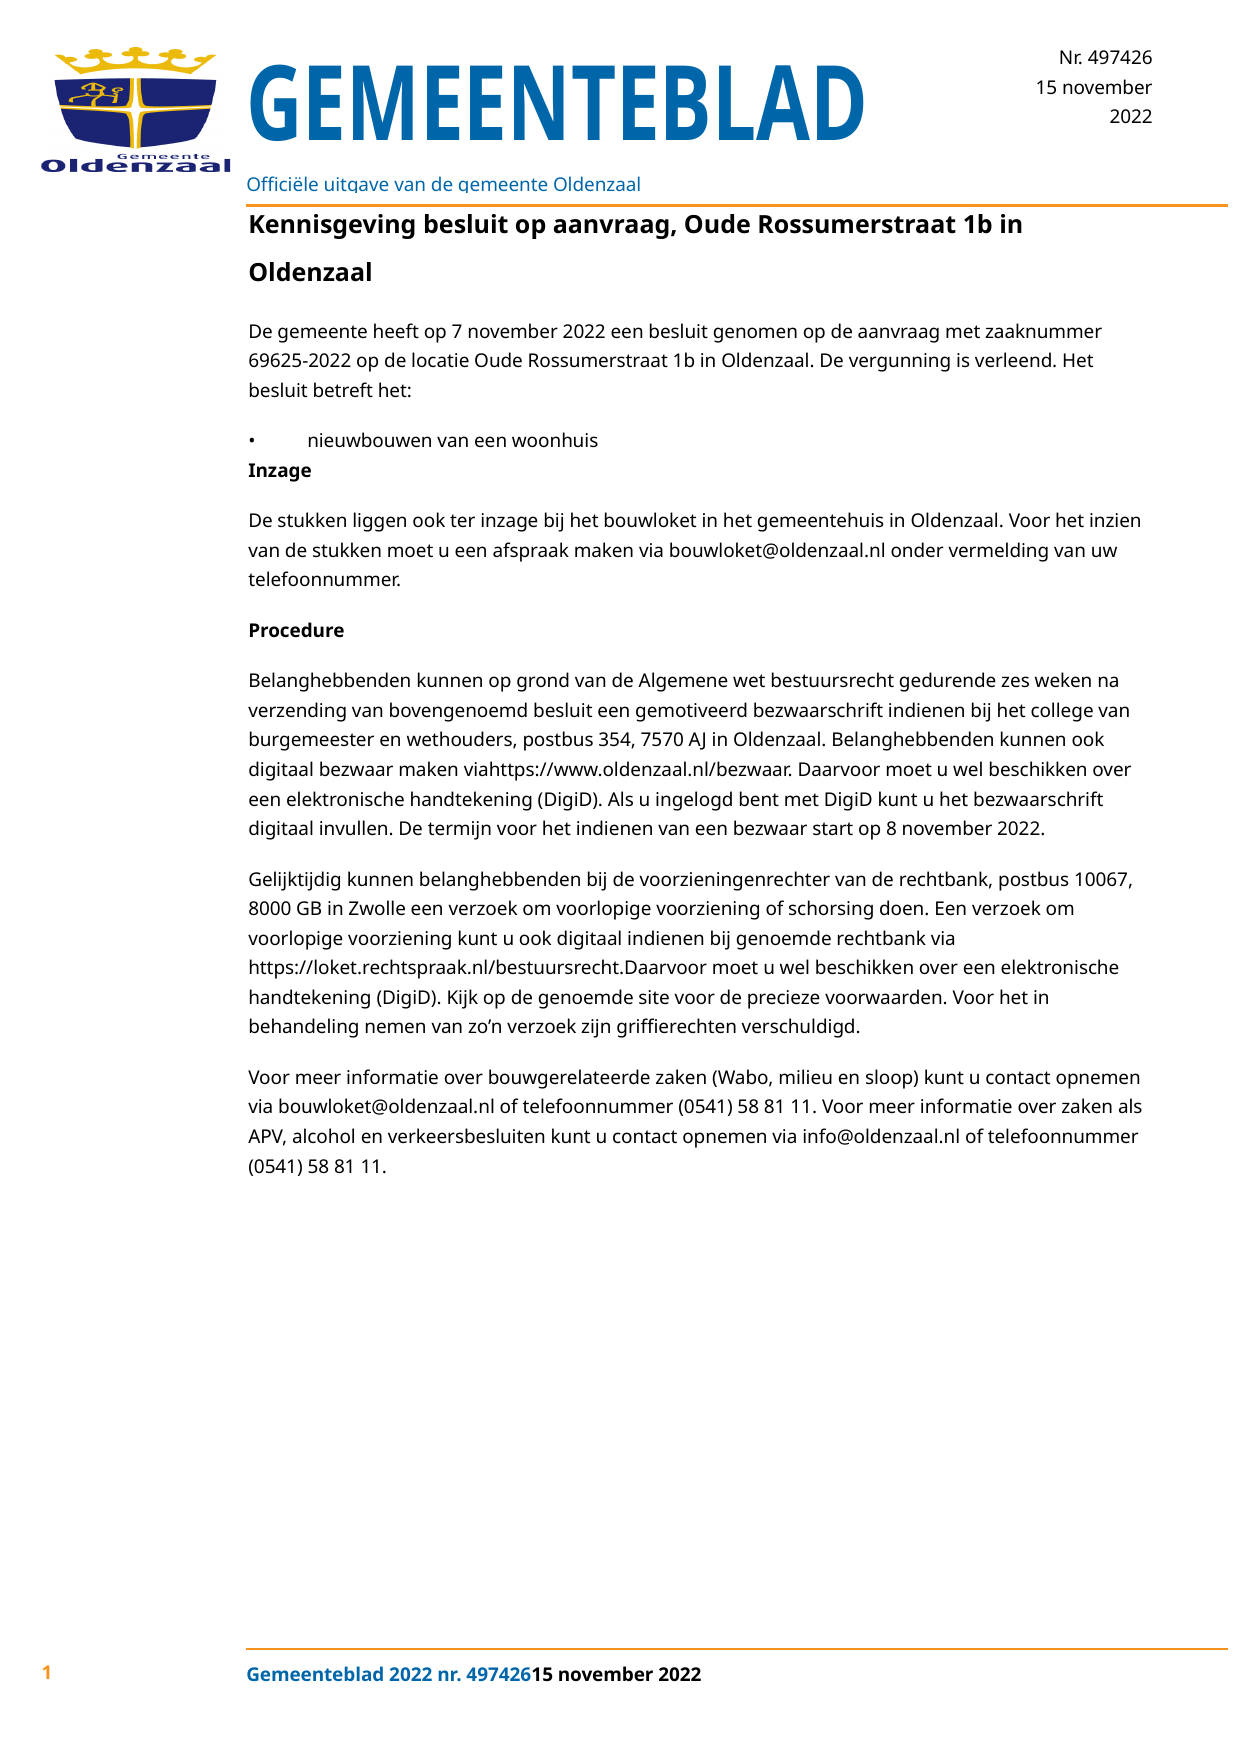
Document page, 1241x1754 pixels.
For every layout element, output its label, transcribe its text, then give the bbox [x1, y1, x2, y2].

text Voor meer informatie over bouwgerelateerde zaken (Wabo, milieu en sloop) kunt u contact opnemen via bouwloket@oldenzaal.nl of telefoonnummer (0541) 58 81 11. Voor meer informatie over zaken als APV, alcohol en verkeersbesluiten kunt u contact opnemen via info@oldenzaal.nl of telefoonnummer (0541) 58 81 11. [248, 1064, 1152, 1179]
text Belanghebbenden kunnen op grond van de Algemene wet bestuursrecht gedurende zes weken na verzending van bovengenoemd besluit een gemotiveerd bezwaarschrift indienen bij het college van burgemeester en wethouders, postbus 354, 7570 AJ in Oldenzaal. Belanghebbenden kunnen ook digitaal bezwaar maken viahttps://www.oldenzaal.nl/bezwaar. Daarvoor moet u wel beschikken over een elektronische handtekening (DigiD). Als u ingelogd bent met DigiD kunt u het bezwaarschrift digitaal invullen. De termijn voor het indienen van een bezwaar start op 8 november 2022. [248, 667, 1152, 841]
list nieuwbouwen van een woonhuis [248, 427, 1152, 453]
text Procedure [248, 617, 1152, 643]
picture [41, 47, 231, 172]
text Gelijktijdig kunnen belanghebbenden bij de voorzieningenrechter van de rechtbank, postbus 10067, 8000 GB in Zwolle een verzoek om voorlopige voorziening of schorsing doen. Een verzoek om voorlopige voorziening kunt u ook digitaal indienen bij genoemde rechtbank via https://loket.rechtspraak.nl/bestuursrecht.Daarvoor moet u wel beschikken over een elektronische handtekening (DigiD). Kijk op de genoemde site voor de precieze voorwaarden. Voor het in behandeling nemen van zo’n verzoek zijn griffierechten verschuldigd. [248, 866, 1152, 1039]
text Kennisgeving besluit op aanvraag, Oude Rossumerstraat 1b in Oldenzaal [248, 207, 1152, 288]
text De stukken liggen ook ter inzage bij het bouwloket in het gemeentehuis in Oldenzaal. Voor het inzien van de stukken moet u een afspraak maken via bouwloket@oldenzaal.nl onder vermelding van uw telefoonnummer. [248, 507, 1152, 592]
text De gemeente heeft op 7 november 2022 een besluit genomen op de aanvraag met zaaknummer 69625-2022 op de locatie Oude Rossumerstraat 1b in Oldenzaal. De vergunning is verleend. Het besluit betreft het: [248, 318, 1152, 403]
text Inzage [248, 457, 1152, 483]
